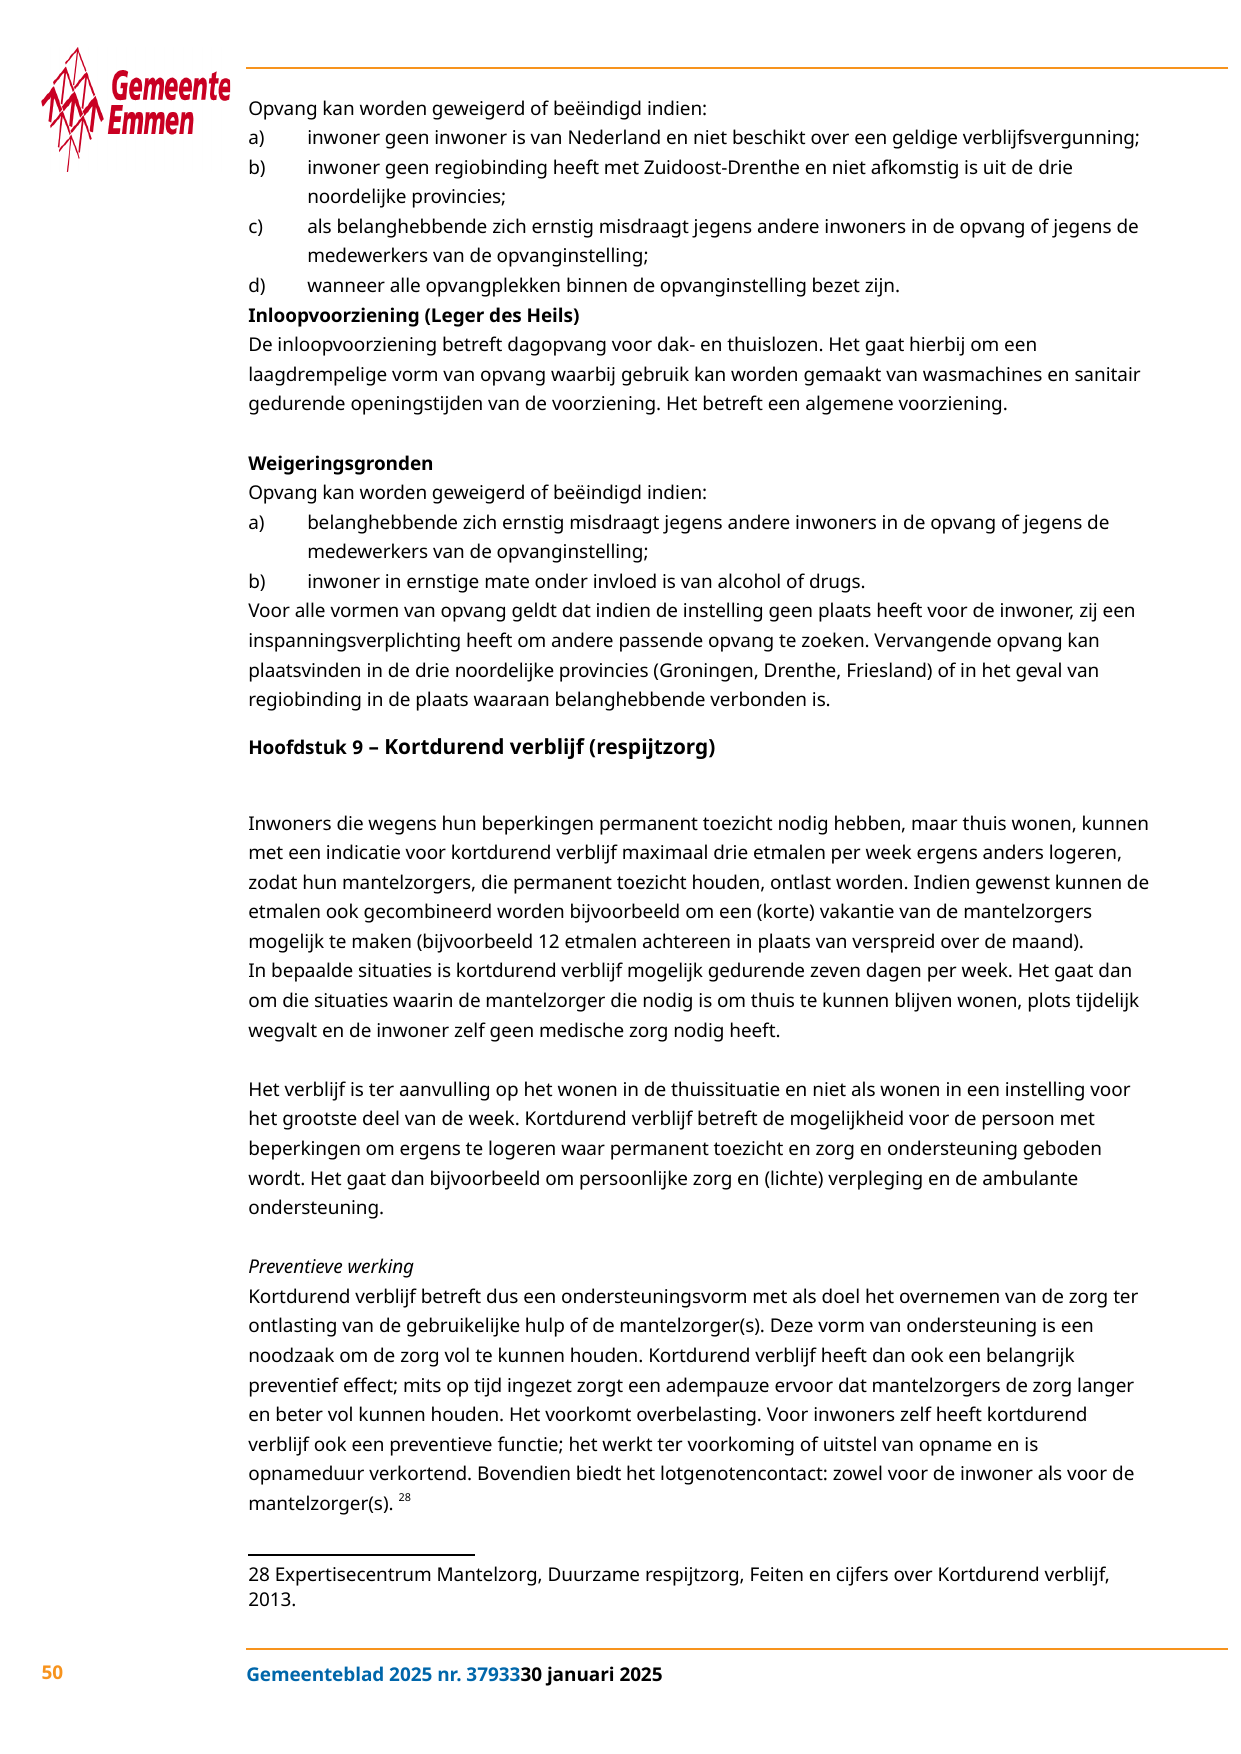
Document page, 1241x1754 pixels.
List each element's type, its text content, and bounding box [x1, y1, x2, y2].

text Het verblijf is ter aanvulling op het wonen in de thuissituatie en niet als wonen in een instelling voor het grootste deel van de week. Kortdurend verblijf betreft de mogelijkheid voor de persoon met beperkingen om ergens te logeren waar permanent toezicht en zorg en ondersteuning geboden wordt. Het gaat dan bijvoorbeeld om persoonlijke zorg en (lichte) verpleging en de ambulante ondersteuning. [248, 1076, 1152, 1220]
text Voor alle vormen van opvang geldt dat indien de instelling geen plaats heeft voor de inwoner, zij een inspanningsverplichting heeft om andere passende opvang te zoeken. Vervangende opvang kan plaatsvinden in de drie noordelijke provincies (Groningen, Drenthe, Friesland) of in het geval van regiobinding in de plaats waaraan belanghebbende verbonden is. [248, 598, 1152, 712]
text De inloopvoorziening betreft dagopvang voor dak- en thuislozen. Het gaat hierbij om een laagdrempelige vorm van opvang waarbij gebruik kan worden gemaakt van wasmachines en sanitair gedurende openingstijden van de voorziening. Het betreft een algemene voorziening. [248, 331, 1152, 416]
text Kortdurend verblijf betreft dus een ondersteuningsvorm met als doel het overnemen van de zorg ter ontlasting van de gebruikelijke hulp of de mantelzorger(s). Deze vorm van ondersteuning is een noodzaak om de zorg vol te kunnen houden. Kortdurend verblijf heeft dan ook een belangrijk preventief effect; mits op tijd ingezet zorgt een adempauze ervoor dat mantelzorgers de zorg langer en beter vol kunnen houden. Het voorkomt overbelasting. Voor inwoners zelf heeft kortdurend verblijf ook een preventieve functie; het werkt ter voorkoming of uitstel van opname en is opnameduur verkortend. Bovendien biedt het lotgenotencontact: zowel voor de inwoner als voor de mantelzorger(s). [248, 1283, 1152, 1516]
text Weigeringsgronden [248, 450, 1152, 476]
text Inwoners die wegens hun beperkingen permanent toezicht nodig hebben, maar thuis wonen, kunnen met een indicatie voor kortdurend verblijf maximaal drie etmalen per week ergens anders logeren, zodat hun mantelzorgers, die permanent toezicht houden, ontlast worden. Indien gewenst kunnen de etmalen ook gecombineerd worden bijvoorbeeld om een (korte) vakantie van de mantelzorgers mogelijk te maken (bijvoorbeeld 12 etmalen achtereen in plaats van verspreid over de maand). [248, 810, 1152, 954]
list wanneer alle opvangplekken binnen de opvanginstelling bezet zijn. [248, 272, 1152, 298]
text Preventieve werking [248, 1253, 1152, 1279]
text Expertisecentrum Mantelzorg, Duurzame respijtzorg, Feiten en cijfers over Kortdurend verblijf, 2013. [248, 1561, 1152, 1612]
picture [41, 47, 231, 172]
list inwoner in ernstige mate onder invloed is van alcohol of drugs. [248, 568, 1152, 594]
text Inloopvoorziening (Leger des Heils) [248, 302, 1152, 328]
text Opvang kan worden geweigerd of beëindigd indien: [248, 479, 1152, 505]
list inwoner geen regiobinding heeft met Zuidoost-Drenthe en niet afkomstig is uit de drie noordelijke provincies; [248, 154, 1152, 209]
list inwoner geen inwoner is van Nederland en niet beschikt over een geldige verblijfsvergunning; [248, 124, 1152, 150]
text Opvang kan worden geweigerd of beëindigd indien: [248, 95, 1152, 121]
text Hoofdstuk 9 – Kortdurend verblijf (respijtzorg) [248, 732, 1152, 761]
list belanghebbende zich ernstig misdraagt jegens andere inwoners in de opvang of jegens de medewerkers van de opvanginstelling; [248, 509, 1152, 564]
text In bepaalde situaties is kortdurend verblijf mogelijk gedurende zeven dagen per week. Het gaat dan om die situaties waarin de mantelzorger die nodig is om thuis te kunnen blijven wonen, plots tijdelijk wegvalt en de inwoner zelf geen medische zorg nodig heeft. [248, 958, 1152, 1043]
list als belanghebbende zich ernstig misdraagt jegens andere inwoners in de opvang of jegens de medewerkers van de opvanginstelling; [248, 213, 1152, 268]
